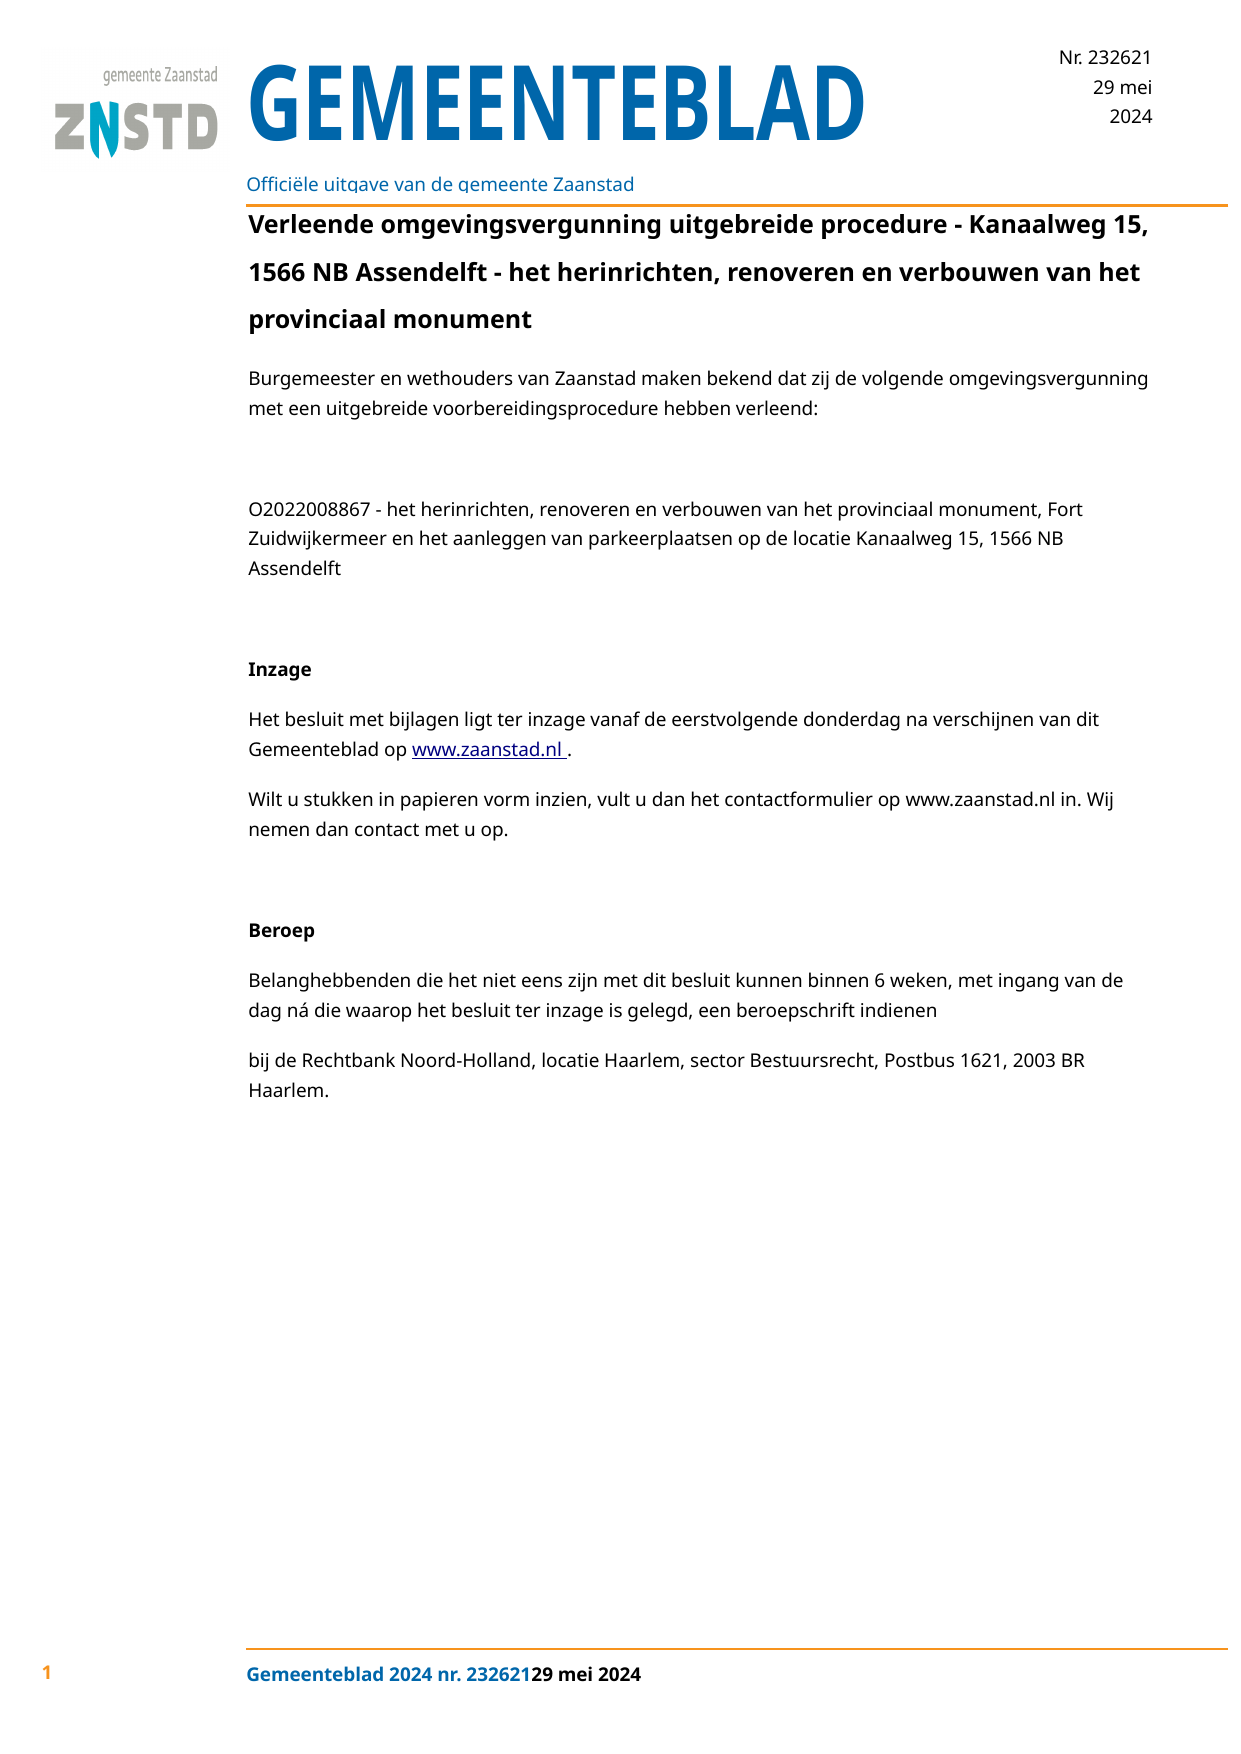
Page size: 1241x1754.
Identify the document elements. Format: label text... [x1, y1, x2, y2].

picture [41, 47, 231, 172]
text Verleende omgevingsvergunning uitgebreide procedure - Kanaalweg 15, 1566 NB Assendelft - het herinrichten, renoveren en verbouwen van het provinciaal monument [248, 207, 1152, 336]
text O2022008867 - het herinrichten, renoveren en verbouwen van het provinciaal monument, Fort Zuidwijkermeer en het aanleggen van parkeerplaatsen op de locatie Kanaalweg 15, 1566 NB Assendelft [248, 496, 1152, 581]
text Het besluit met bijlagen ligt ter inzage vanaf de eerstvolgende donderdag na verschijnen van dit Gemeenteblad op www.zaanstad.nl . [248, 706, 1152, 762]
text Wilt u stukken in papieren vorm inzien, vult u dan het contactformulier op www.zaanstad.nl in. Wij nemen dan contact met u op. [248, 786, 1152, 842]
text bij de Rechtbank Noord-Holland, locatie Haarlem, sector Bestuursrecht, Postbus 1621, 2003 BR Haarlem. [248, 1047, 1152, 1102]
text Burgemeester en wethouders van Zaanstad maken bekend dat zij de volgende omgevingsvergunning met een uitgebreide voorbereidingsprocedure hebben verleend: [248, 366, 1152, 421]
text Beroep [248, 917, 1152, 942]
text Inzage [248, 656, 1152, 682]
text Belanghebbenden die het niet eens zijn met dit besluit kunnen binnen 6 weken, met ingang van de dag ná die waarop het besluit ter inzage is gelegd, een beroepschrift indienen [248, 967, 1152, 1022]
